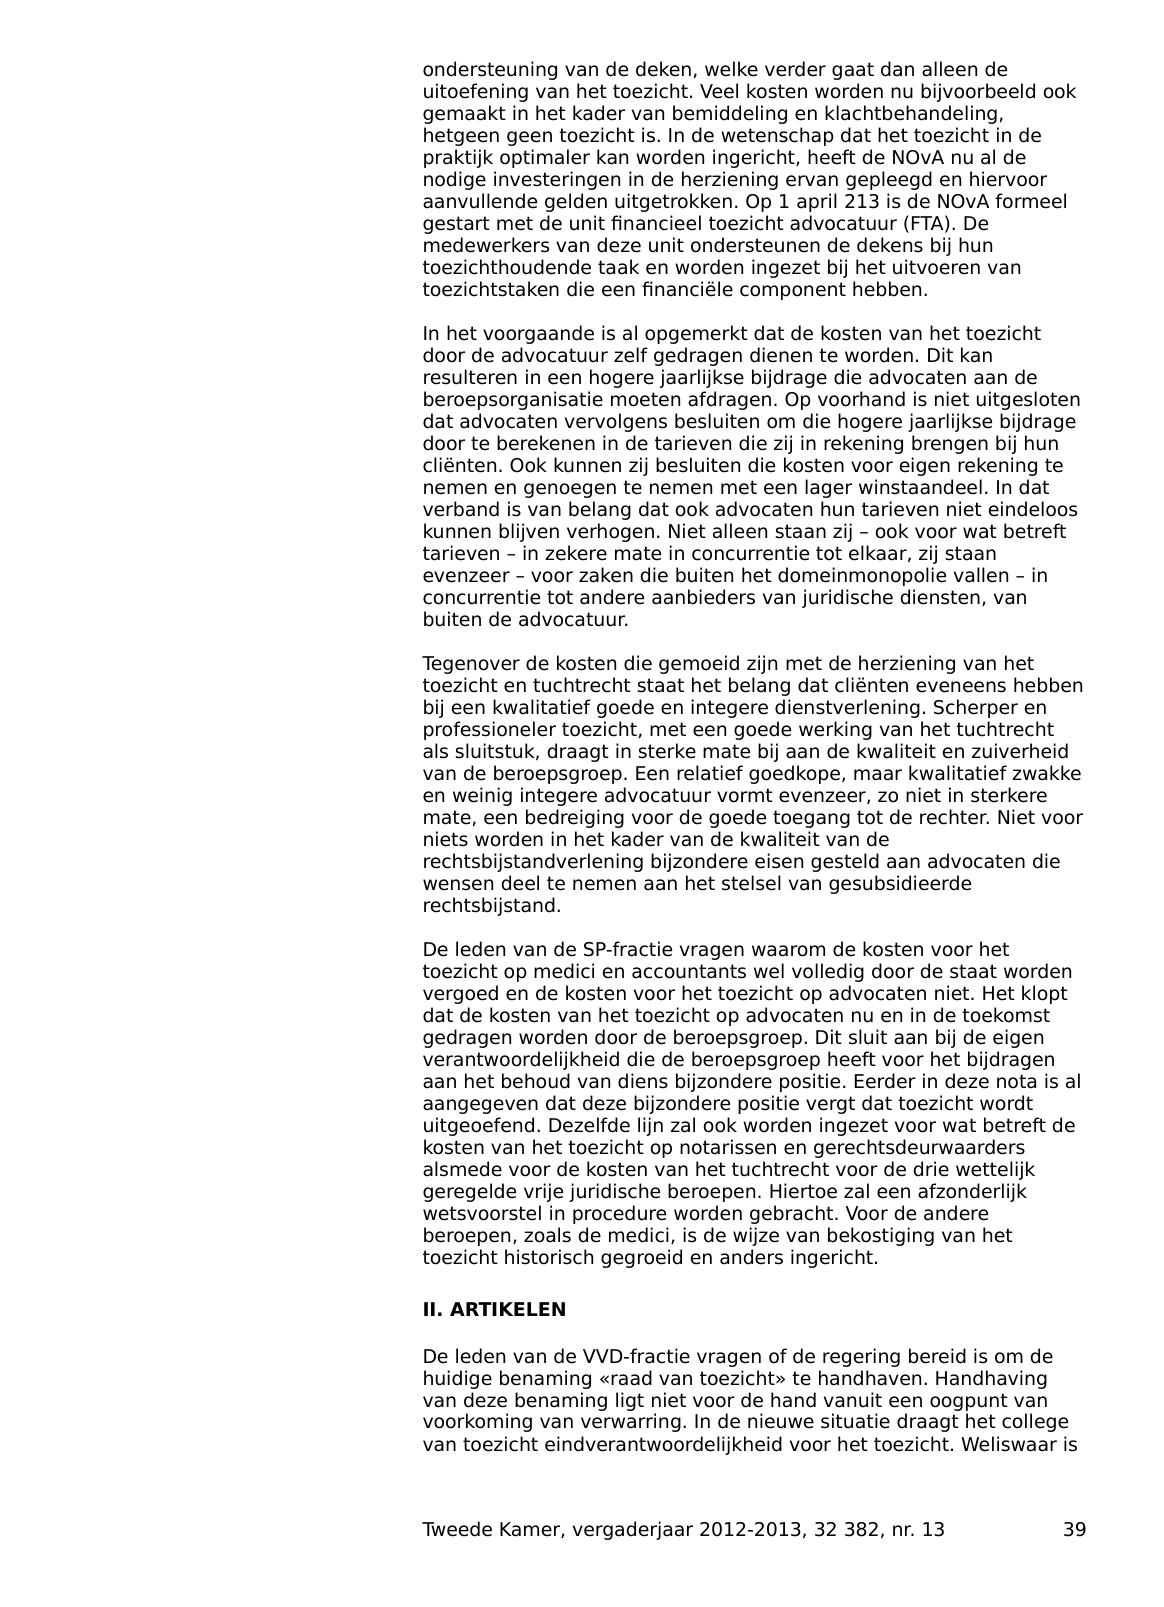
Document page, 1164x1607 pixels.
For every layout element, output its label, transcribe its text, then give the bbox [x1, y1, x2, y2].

text Tegenover de kosten die gemoeid zijn met de herziening van het toezicht en tuchtrecht staat het belang dat cliënten eveneens hebben bij een kwalitatief goede en integere dienstverlening. Scherper en professioneler toezicht, met een goede werking van het tuchtrecht als sluitstuk, draagt in sterke mate bij aan de kwaliteit en zuiverheid van de beroepsgroep. Een relatief goedkope, maar kwalitatief zwakke en weinig integere advocatuur vormt evenzeer, zo niet in sterkere mate, een bedreiging voor de goede toegang tot de rechter. Niet voor niets worden in het kader van de kwaliteit van de rechtsbijstandverlening bijzondere eisen gesteld aan advocaten die wensen deel te nemen aan het stelsel van gesubsidieerde rechtsbijstand. [422, 653, 1087, 917]
subtitle II. ARTIKELEN [422, 1298, 1087, 1321]
text ondersteuning van de deken, welke verder gaat dan alleen de uitoefening van het toezicht. Veel kosten worden nu bijvoorbeeld ook gemaakt in het kader van bemiddeling en klachtbehandeling, hetgeen geen toezicht is. In de wetenschap dat het toezicht in de praktijk optimaler kan worden ingericht, heeft de NOvA nu al de nodige investeringen in de herziening ervan gepleegd en hiervoor aanvullende gelden uitgetrokken. Op 1 april 213 is de NOvA formeel gestart met de unit financieel toezicht advocatuur (FTA). De medewerkers van deze unit ondersteunen de dekens bij hun toezichthoudende taak en worden ingezet bij het uitvoeren van toezichtstaken die een financiële component hebben. [422, 59, 1087, 301]
text In het voorgaande is al opgemerkt dat de kosten van het toezicht door de advocatuur zelf gedragen dienen te worden. Dit kan resulteren in een hogere jaarlijkse bijdrage die advocaten aan de beroepsorganisatie moeten afdragen. Op voorhand is niet uitgesloten dat advocaten vervolgens besluiten om die hogere jaarlijkse bijdrage door te berekenen in de tarieven die zij in rekening brengen bij hun cliënten. Ook kunnen zij besluiten die kosten voor eigen rekening te nemen en genoegen te nemen met een lager winstaandeel. In dat verband is van belang dat ook advocaten hun tarieven niet eindeloos kunnen blijven verhogen. Niet alleen staan zij – ook voor wat betreft tarieven – in zekere mate in concurrentie tot elkaar, zij staan evenzeer – voor zaken die buiten het domeinmonopolie vallen – in concurrentie tot andere aanbieders van juridische diensten, van buiten de advocatuur. [422, 323, 1087, 631]
text De leden van de VVD-fractie vragen of de regering bereid is om de huidige benaming «raad van toezicht» te handhaven. Handhaving van deze benaming ligt niet voor de hand vanuit een oogpunt van voorkoming van verwarring. In de nieuwe situatie draagt het college van toezicht eindverantwoordelijkheid voor het toezicht. Weliswaar is [422, 1346, 1087, 1455]
text De leden van de SP-fractie vragen waarom de kosten voor het toezicht op medici en accountants wel volledig door de staat worden vergoed en de kosten voor het toezicht op advocaten niet. Het klopt dat de kosten van het toezicht op advocaten nu en in de toekomst gedragen worden door de beroepsgroep. Dit sluit aan bij de eigen verantwoordelijkheid die de beroepsgroep heeft voor het bijdragen aan het behoud van diens bijzondere positie. Eerder in deze nota is al aangegeven dat deze bijzondere positie vergt dat toezicht wordt uitgeoefend. Dezelfde lijn zal ook worden ingezet voor wat betreft de kosten van het toezicht op notarissen en gerechtsdeurwaarders alsmede voor de kosten van het tuchtrecht voor de drie wettelijk geregelde vrije juridische beroepen. Hiertoe zal een afzonderlijk wetsvoorstel in procedure worden gebracht. Voor de andere beroepen, zoals de medici, is de wijze van bekostiging van het toezicht historisch gegroeid en anders ingericht. [422, 939, 1087, 1268]
